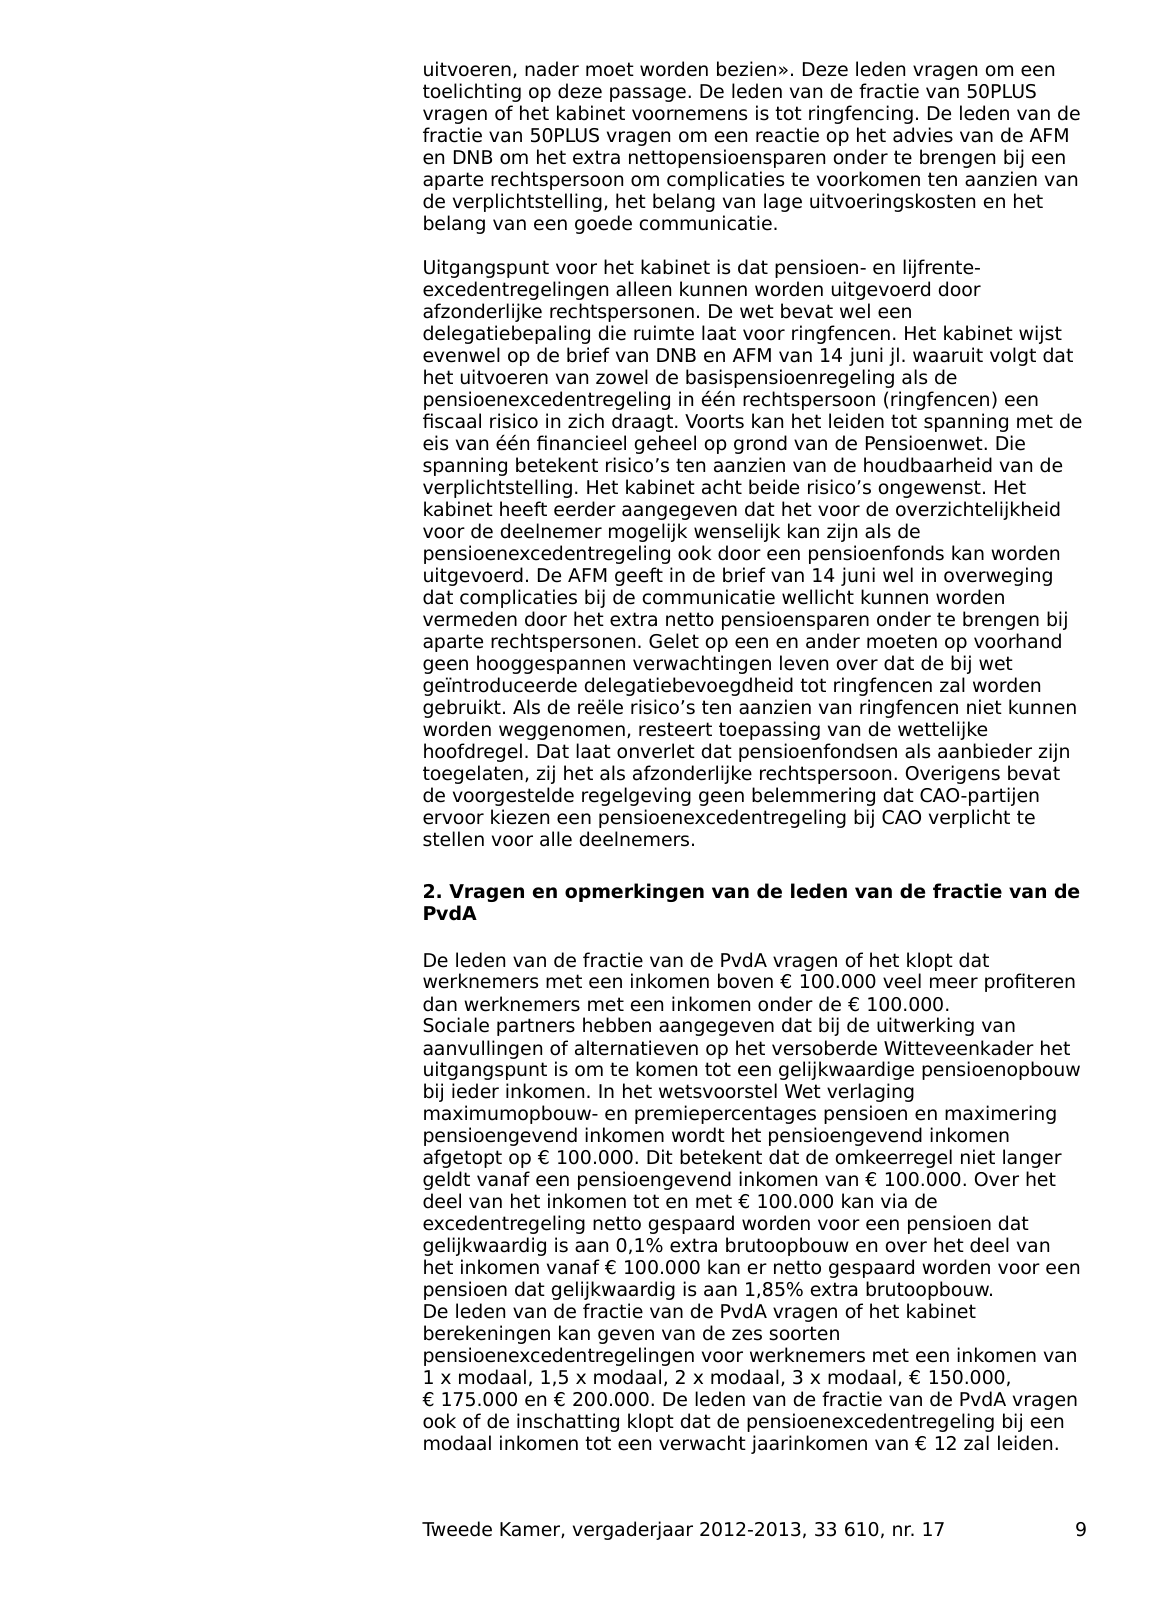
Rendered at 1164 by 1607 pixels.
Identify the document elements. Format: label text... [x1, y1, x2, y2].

text De leden van de fractie van de PvdA vragen of het kabinet berekeningen kan geven van de zes soorten pensioenexcedentregelingen voor werknemers met een inkomen van 1 x modaal, 1,5 x modaal, 2 x modaal, 3 x modaal, € 150.000, € 175.000 en € 200.000. De leden van de fractie van de PvdA vragen ook of de inschatting klopt dat de pensioenexcedentregeling bij een modaal inkomen tot een verwacht jaarinkomen van € 12 zal leiden. [422, 1301, 1087, 1455]
text Uitgangspunt voor het kabinet is dat pensioen- en lijfrente-excedentregelingen alleen kunnen worden uitgevoerd door afzonderlijke rechtspersonen. De wet bevat wel een delegatiebepaling die ruimte laat voor ringfencen. Het kabinet wijst evenwel op de brief van DNB en AFM van 14 juni jl. waaruit volgt dat het uitvoeren van zowel de basispensioenregeling als de pensioenexcedentregeling in één rechtspersoon (ringfencen) een fiscaal risico in zich draagt. Voorts kan het leiden tot spanning met de eis van één financieel geheel op grond van de Pensioenwet. Die spanning betekent risico’s ten aanzien van de houdbaarheid van de verplichtstelling. Het kabinet acht beide risico’s ongewenst. Het kabinet heeft eerder aangegeven dat het voor de overzichtelijkheid voor de deelnemer mogelijk wenselijk kan zijn als de pensioenexcedentregeling ook door een pensioenfonds kan worden uitgevoerd. De AFM geeft in de brief van 14 juni wel in overweging dat complicaties bij de communicatie wellicht kunnen worden vermeden door het extra netto pensioensparen onder te brengen bij aparte rechtspersonen. Gelet op een en ander moeten op voorhand geen hooggespannen verwachtingen leven over dat de bij wet geïntroduceerde delegatiebevoegdheid tot ringfencen zal worden gebruikt. Als de reële risico’s ten aanzien van ringfencen niet kunnen worden weggenomen, resteert toepassing van de wettelijke hoofdregel. Dat laat onverlet dat pensioenfondsen als aanbieder zijn toegelaten, zij het als afzonderlijke rechtspersoon. Overigens bevat de voorgestelde regelgeving geen belemmering dat CAO-partijen ervoor kiezen een pensioenexcedentregeling bij CAO verplicht te stellen voor alle deelnemers. [422, 257, 1087, 851]
subtitle 2. Vragen en opmerkingen van de leden van de fractie van de PvdA [422, 881, 1087, 924]
text Sociale partners hebben aangegeven dat bij de uitwerking van aanvullingen of alternatieven op het versoberde Witteveenkader het uitgangspunt is om te komen tot een gelijkwaardige pensioenopbouw bij ieder inkomen. In het wetsvoorstel Wet verlaging maximumopbouw- en premiepercentages pensioen en maximering pensioengevend inkomen wordt het pensioengevend inkomen afgetopt op € 100.000. Dit betekent dat de omkeerregel niet langer geldt vanaf een pensioengevend inkomen van € 100.000. Over het deel van het inkomen tot en met € 100.000 kan via de excedentregeling netto gespaard worden voor een pensioen dat gelijkwaardig is aan 0,1% extra brutoopbouw en over het deel van het inkomen vanaf € 100.000 kan er netto gespaard worden voor een pensioen dat gelijkwaardig is aan 1,85% extra brutoopbouw. [422, 1015, 1087, 1301]
text De leden van de fractie van de PvdA vragen of het klopt dat werknemers met een inkomen boven € 100.000 veel meer profiteren dan werknemers met een inkomen onder de € 100.000. [422, 949, 1087, 1015]
text uitvoeren, nader moet worden bezien». Deze leden vragen om een toelichting op deze passage. De leden van de fractie van 50PLUS vragen of het kabinet voornemens is tot ringfencing. De leden van de fractie van 50PLUS vragen om een reactie op het advies van de AFM en DNB om het extra nettopensioensparen onder te brengen bij een aparte rechtspersoon om complicaties te voorkomen ten aanzien van de verplichtstelling, het belang van lage uitvoeringskosten en het belang van een goede communicatie. [422, 59, 1087, 235]
